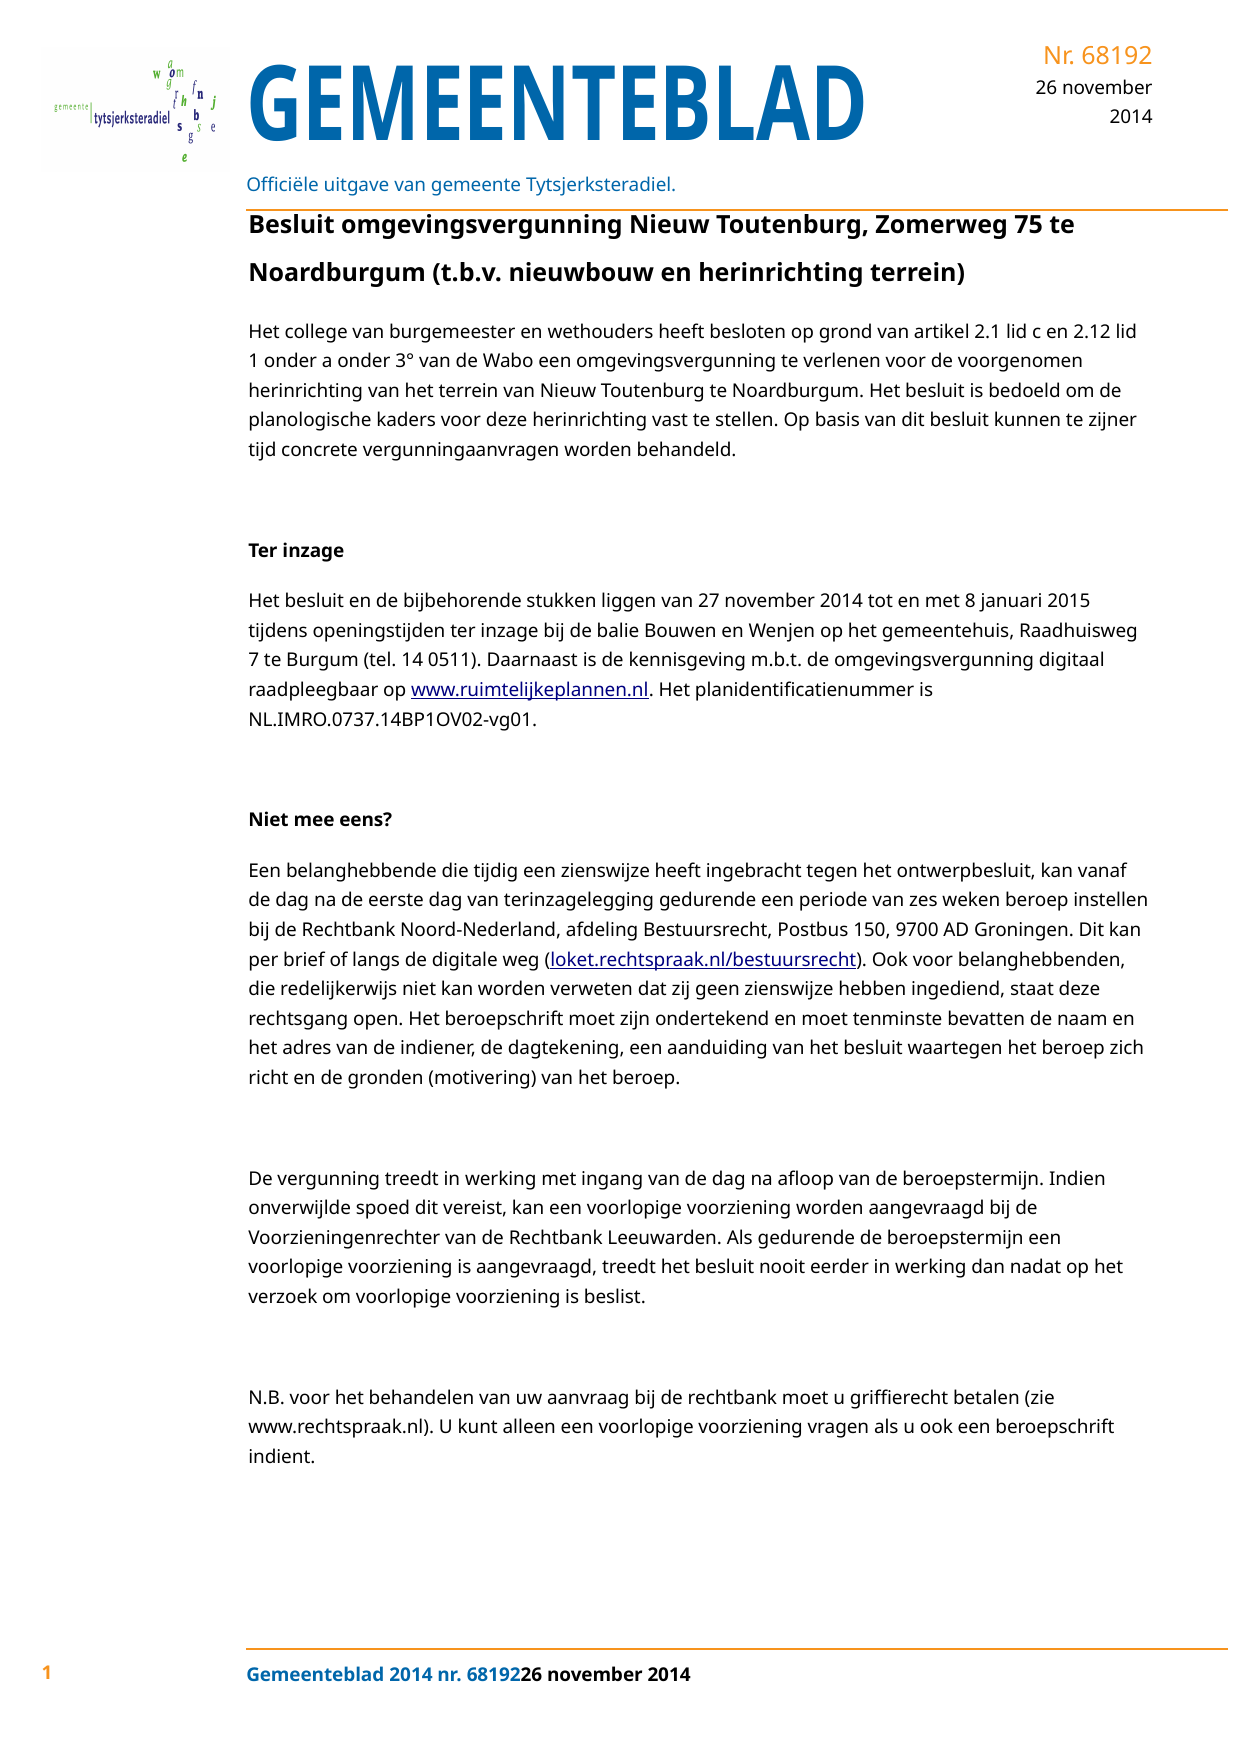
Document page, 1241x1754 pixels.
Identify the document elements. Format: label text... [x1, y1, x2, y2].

text N.B. voor het behandelen van uw aanvraag bij de rechtbank moet u griffierecht betalen (zie www.rechtspraak.nl). U kunt alleen een voorlopige voorziening vragen als u ook een beroepschrift indient. [248, 1384, 1152, 1469]
text De vergunning treedt in werking met ingang van de dag na afloop van de beroepstermijn. Indien onverwijlde spoed dit vereist, kan een voorlopige voorziening worden aangevraagd bij de Voorzieningenrechter van de Rechtbank Leeuwarden. Als gedurende de beroepstermijn een voorlopige voorziening is aangevraagd, treedt het besluit nooit eerder in werking dan nadat op het verzoek om voorlopige voorziening is beslist. [248, 1165, 1152, 1309]
text Besluit omgevingsvergunning Nieuw Toutenburg, Zomerweg 75 te Noardburgum (t.b.v. nieuwbouw en herinrichting terrein) [248, 211, 1152, 288]
picture [41, 47, 231, 172]
text Het besluit en de bijbehorende stukken liggen van 27 november 2014 tot en met 8 januari 2015 tijdens openingstijden ter inzage bij de balie Bouwen en Wenjen op het gemeentehuis, Raadhuisweg 7 te Burgum (tel. 14 0511). Daarnaast is de kennisgeving m.b.t. de omgevingsvergunning digitaal raadpleegbaar op www.ruimtelijkeplannen.nl. Het planidentificatienummer is NL.IMRO.0737.14BP1OV02-vg01. [248, 587, 1152, 732]
text Niet mee eens? [248, 807, 1152, 832]
text Het college van burgemeester en wethouders heeft besloten op grond van artikel 2.1 lid c en 2.12 lid 1 onder a onder 3° van de Wabo een omgevingsvergunning te verlenen voor de voorgenomen herinrichting van het terrein van Nieuw Toutenburg te Noardburgum. Het besluit is bedoeld om de planologische kaders voor deze herinrichting vast te stellen. Op basis van dit besluit kunnen te zijner tijd concrete vergunningaanvragen worden behandeld. [248, 318, 1152, 462]
text Ter inzage [248, 537, 1152, 563]
text Een belanghebbende die tijdig een zienswijze heeft ingebracht tegen het ontwerpbesluit, kan vanaf de dag na de eerste dag van terinzagelegging gedurende een periode van zes weken beroep instellen bij de Rechtbank Noord-Nederland, afdeling Bestuursrecht, Postbus 150, 9700 AD Groningen. Dit kan per brief of langs de digitale weg (loket.rechtspraak.nl/bestuursrecht). Ook voor belanghebbenden, die redelijkerwijs niet kan worden verweten dat zij geen zienswijze hebben ingediend, staat deze rechtsgang open. Het beroepschrift moet zijn ondertekend en moet tenminste bevatten de naam en het adres van de indiener, de dagtekening, een aanduiding van het besluit waartegen het beroep zich richt en de gronden (motivering) van het beroep. [248, 857, 1152, 1090]
